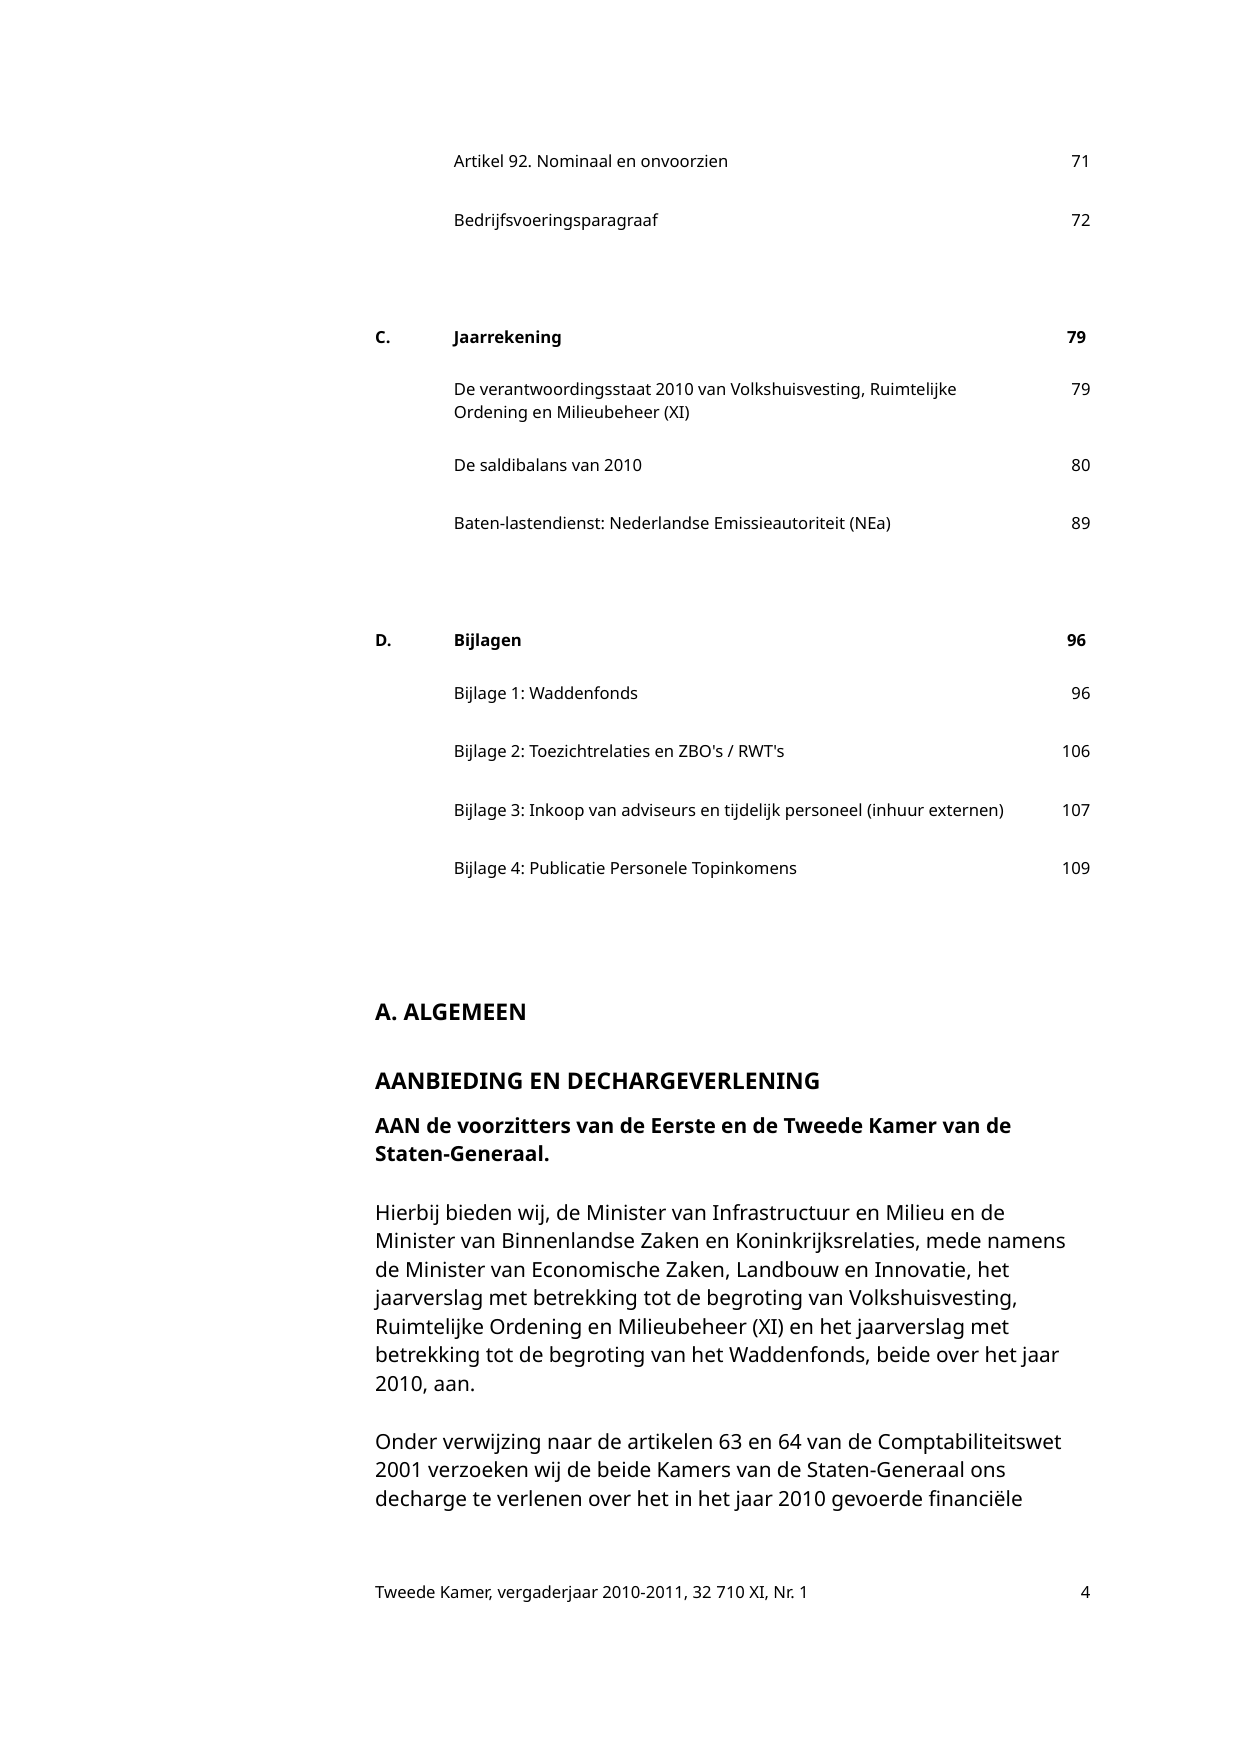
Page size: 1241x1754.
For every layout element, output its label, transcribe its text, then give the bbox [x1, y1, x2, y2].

table_cell [375, 267, 454, 325]
table_cell Bijlage 2: Toezichtrelaties en ZBO's / RWT's [454, 740, 1026, 798]
table_cell 79 [1026, 325, 1090, 378]
text Onder verwijzing naar de artikelen 63 en 64 van de Comptabiliteitswet 2001 verzoeken wij de beide Kamers van de Staten-Generaal ons decharge te verlenen over het in het jaar 2010 gevoerde financiële [375, 1427, 1090, 1512]
table_cell [375, 857, 454, 915]
text Hierbij bieden wij, de Minister van Infrastructuur en Milieu en de Minister van Binnenlandse Zaken en Koninkrijksrelaties, mede namens de Minister van Economische Zaken, Landbouw en Innovatie, het jaarverslag met betrekking tot de begroting van Volkshuisvesting, Ruimtelijke Ordening en Milieubeheer (XI) en het jaarverslag met betrekking tot de begroting van het Waddenfonds, beide over het jaar 2010, aan. [375, 1198, 1090, 1397]
subtitle AANBIEDING EN DECHARGEVERLENING [375, 1065, 1090, 1096]
table_cell De saldibalans van 2010 [454, 454, 1026, 512]
table_cell 96 [1026, 681, 1090, 740]
table_cell D. [375, 629, 454, 681]
table_cell Bijlage 1: Waddenfonds [454, 681, 1026, 740]
table_cell 106 [1026, 740, 1090, 798]
table_cell 71 [1026, 150, 1090, 208]
text AAN de voorzitters van de Eerste en de Tweede Kamer van de Staten-Generaal. [375, 1111, 1090, 1168]
table_cell [375, 570, 454, 629]
table_cell 79 [1026, 378, 1090, 453]
table_cell [1026, 570, 1090, 629]
table_cell [375, 209, 454, 267]
table_cell [375, 512, 454, 570]
table_cell [454, 267, 1026, 325]
table_cell [454, 570, 1026, 629]
table_cell [375, 681, 454, 740]
table_cell [375, 454, 454, 512]
table_cell [375, 150, 454, 208]
table_cell [375, 740, 454, 798]
table_cell [1026, 267, 1090, 325]
table_cell De verantwoordingsstaat 2010 van Volkshuisvesting, Ruimtelijke Ordening en Milieubeheer (XI) [454, 378, 1026, 453]
subtitle A. ALGEMEEN [375, 996, 1090, 1027]
table_cell [375, 378, 454, 453]
table_cell 107 [1026, 798, 1090, 857]
table_cell Baten-lastendienst: Nederlandse Emissieautoriteit (NEa) [454, 512, 1026, 570]
table_cell Artikel 92. Nominaal en onvoorzien [454, 150, 1026, 208]
table_cell 80 [1026, 454, 1090, 512]
table_cell Bijlage 4: Publicatie Personele Topinkomens [454, 857, 1026, 915]
table_cell Bijlage 3: Inkoop van adviseurs en tijdelijk personeel (inhuur externen) [454, 798, 1026, 857]
table_cell 72 [1026, 209, 1090, 267]
table_cell 109 [1026, 857, 1090, 915]
table_cell 89 [1026, 512, 1090, 570]
table_cell Bijlagen [454, 629, 1026, 681]
table_cell Bedrijfsvoeringsparagraaf [454, 209, 1026, 267]
table_cell 96 [1026, 629, 1090, 681]
table_cell C. [375, 325, 454, 378]
table_cell Jaarrekening [454, 325, 1026, 378]
table_cell [375, 798, 454, 857]
